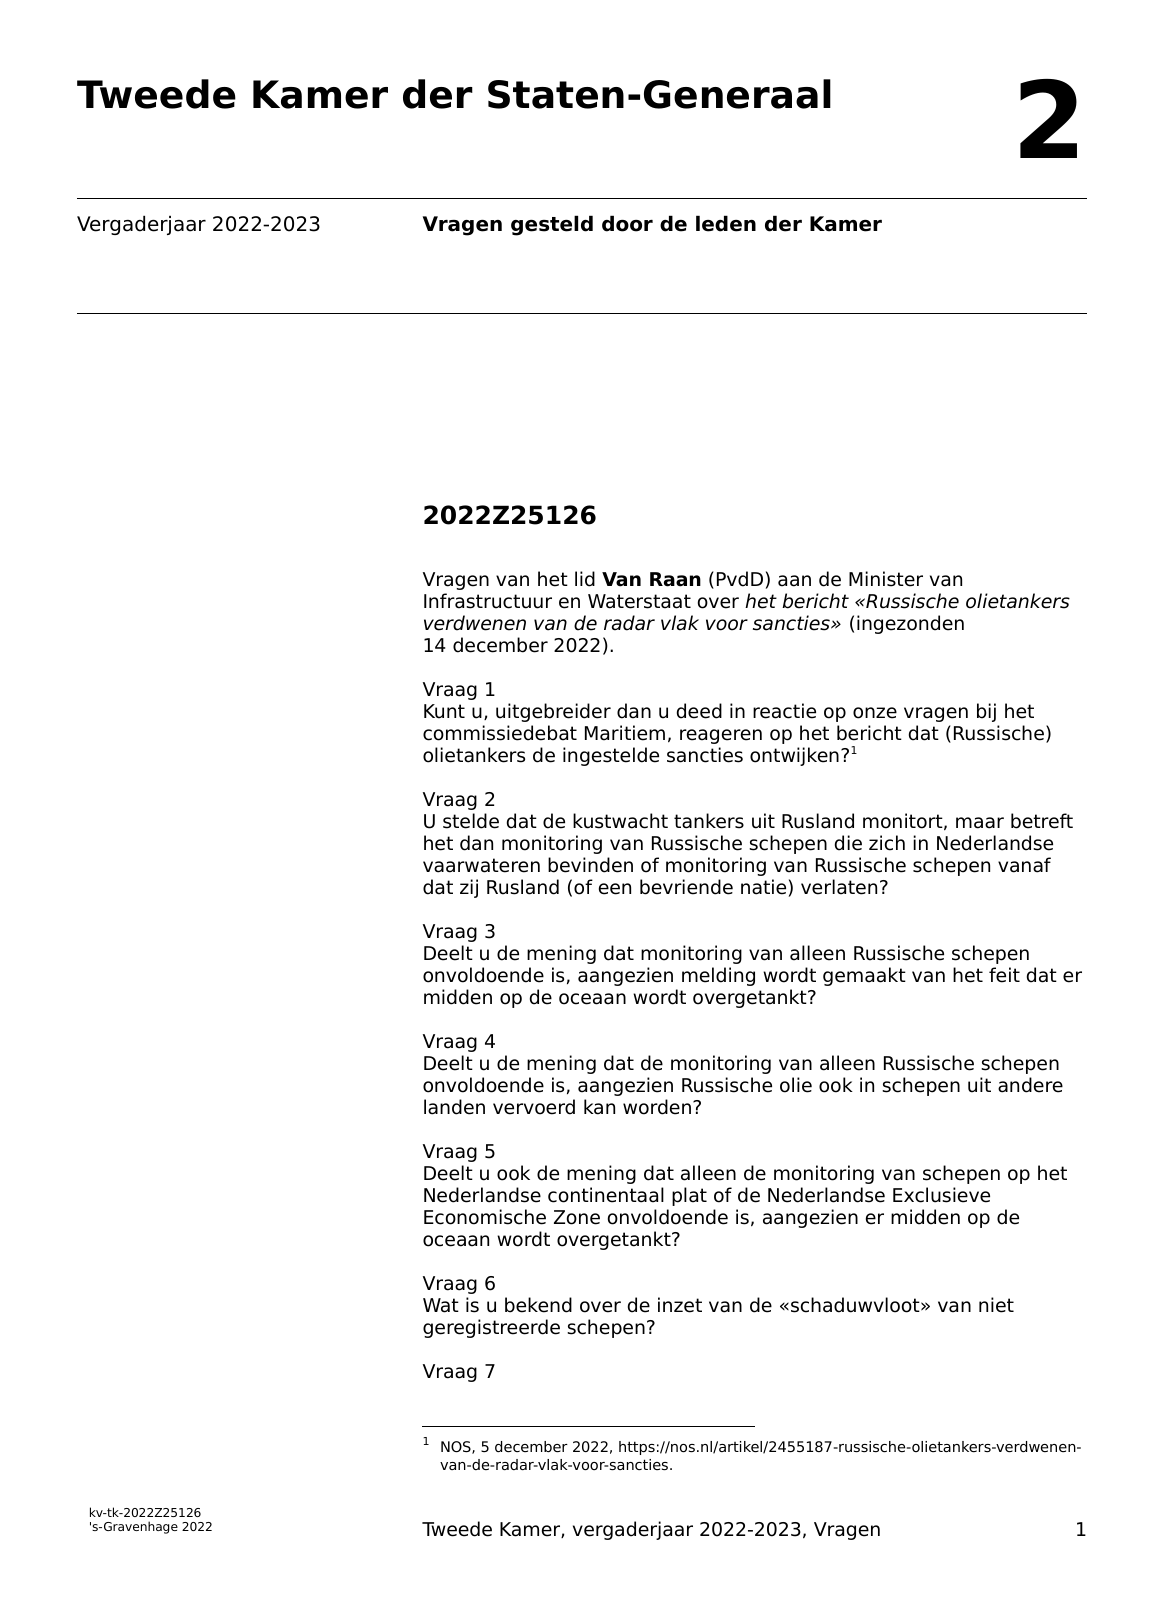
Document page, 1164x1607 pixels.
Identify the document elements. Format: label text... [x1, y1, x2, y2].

text kv-tk-2022Z25126 [88, 1506, 323, 1520]
text Vraag 3 [422, 921, 1087, 943]
table_header Tweede Kamer der Staten-Generaal [77, 59, 886, 198]
text Vraag 5 [422, 1141, 1087, 1163]
text Vraag 1 [422, 679, 1087, 701]
text Wat is u bekend over de inzet van de «schaduwvloot» van niet geregistreerde schepen? [422, 1295, 1087, 1339]
table_cell Vergaderjaar 2022-2023 [77, 199, 422, 313]
text Vraag 2 [422, 789, 1087, 811]
text Kunt u, uitgebreider dan u deed in reactie op onze vragen bij het commissiedebat Maritiem, reageren op het bericht dat (Russische) olietankers de ingestelde sancties ontwijken? [422, 701, 1087, 767]
text NOS, 5 december 2022, https://nos.nl/artikel/2455187-russische-olietankers-verdwenen-van-de-radar-vlak-voor-sancties. [422, 1435, 1087, 1474]
table_cell Vragen gesteld door de leden der Kamer [422, 199, 1087, 313]
text Vragen van het lid Van Raan (PvdD) aan de Minister van Infrastructuur en Waterstaat over het bericht «Russische olietankers verdwenen van de radar vlak voor sancties» (ingezonden 14 december 2022). [422, 569, 1087, 657]
text U stelde dat de kustwacht tankers uit Rusland monitort, maar betreft het dan monitoring van Russische schepen die zich in Nederlandse vaarwateren bevinden of monitoring van Russische schepen vanaf dat zij Rusland (of een bevriende natie) verlaten? [422, 811, 1087, 899]
text 2022Z25126 [422, 501, 1087, 531]
text Deelt u de mening dat de monitoring van alleen Russische schepen onvoldoende is, aangezien Russische olie ook in schepen uit andere landen vervoerd kan worden? [422, 1053, 1087, 1119]
text Vraag 6 [422, 1273, 1087, 1295]
text Vraag 7 [422, 1361, 1087, 1383]
table_header 2 [886, 59, 1087, 198]
text 's-Gravenhage 2022 [88, 1520, 323, 1534]
text Deelt u ook de mening dat alleen de monitoring van schepen op het Nederlandse continentaal plat of de Nederlandse Exclusieve Economische Zone onvoldoende is, aangezien er midden op de oceaan wordt overgetankt? [422, 1163, 1087, 1251]
text Deelt u de mening dat monitoring van alleen Russische schepen onvoldoende is, aangezien melding wordt gemaakt van het feit dat er midden op de oceaan wordt overgetankt? [422, 943, 1087, 1009]
text Vraag 4 [422, 1031, 1087, 1053]
